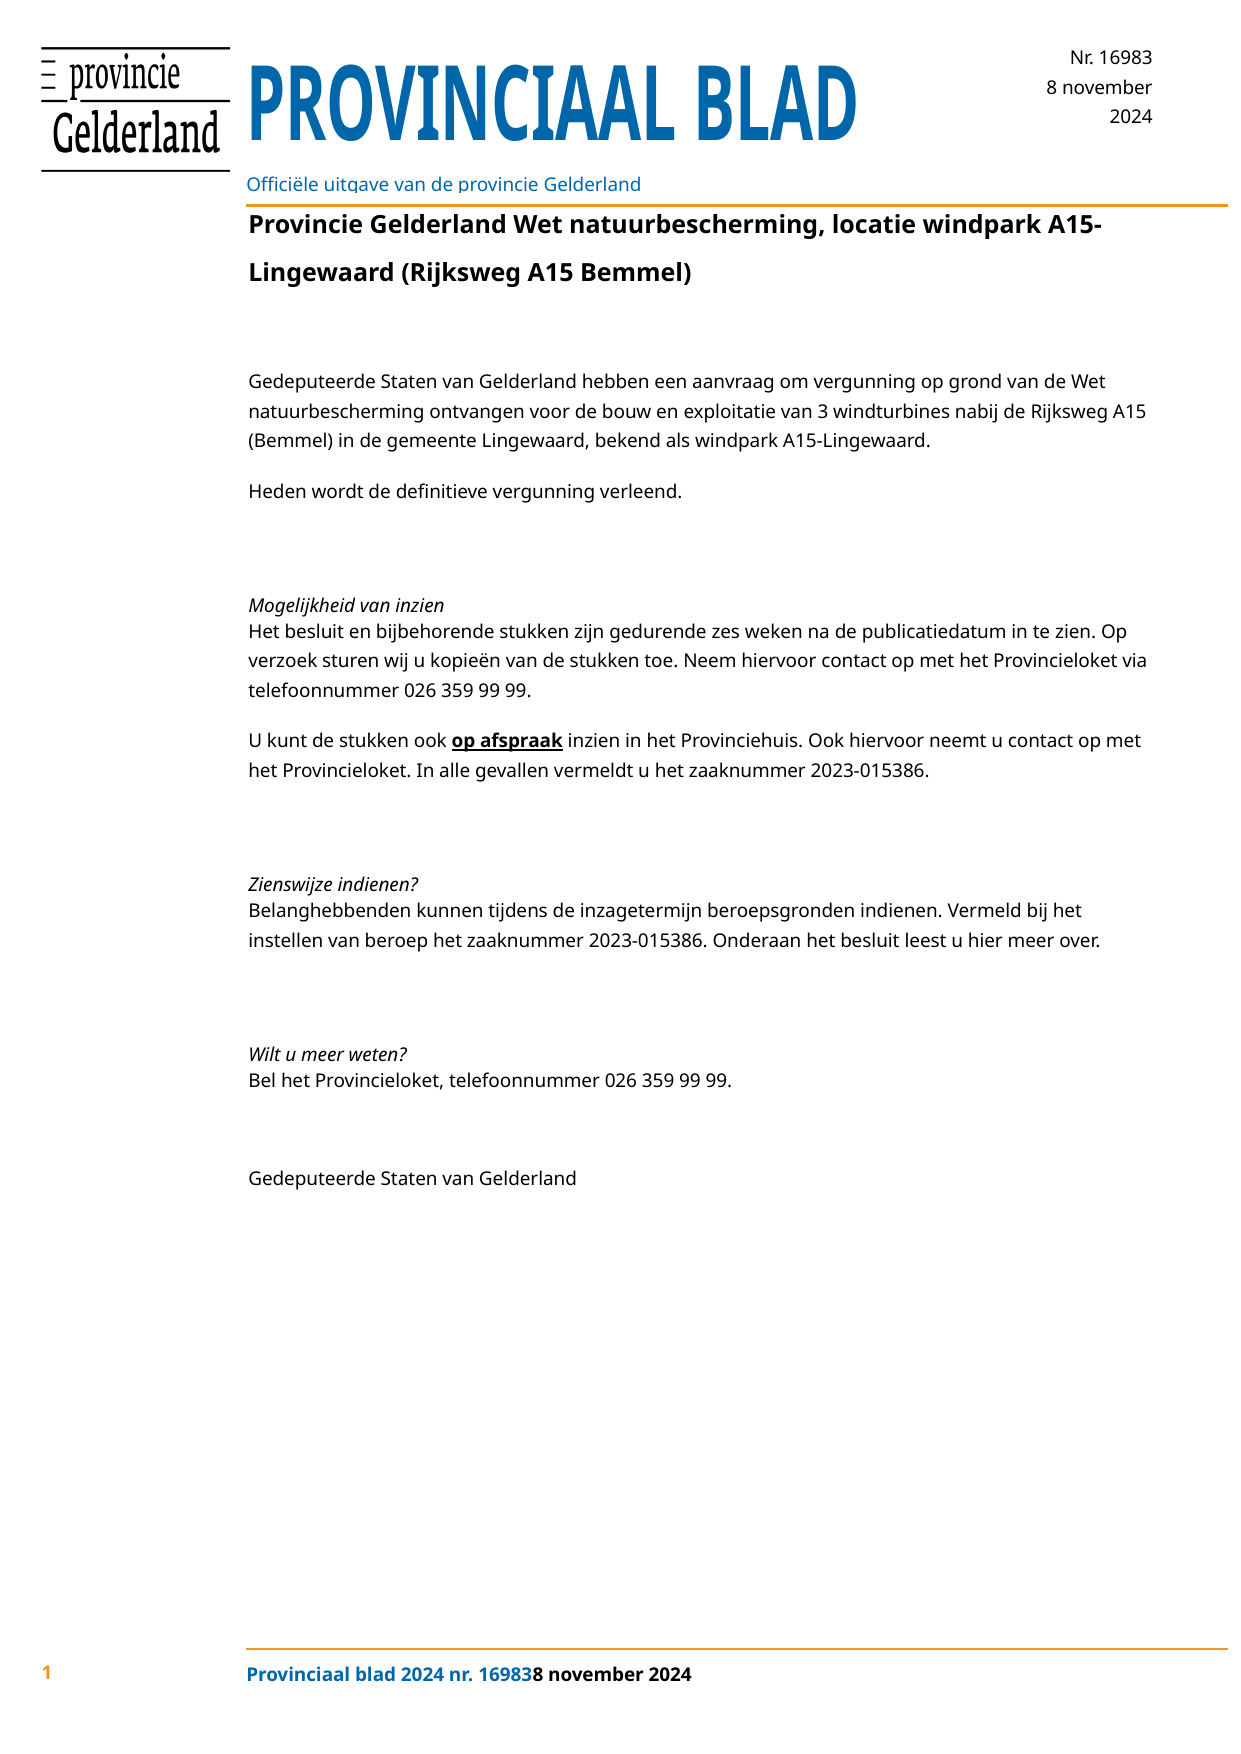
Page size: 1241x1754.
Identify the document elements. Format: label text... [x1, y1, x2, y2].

text Belanghebbenden kunnen tijdens de inzagetermijn beroepsgronden indienen. Vermeld bij het instellen van beroep het zaaknummer 2023-015386. Onderaan het besluit leest u hier meer over. [248, 897, 1152, 953]
text Zienswijze indienen? [248, 872, 1152, 897]
text Gedeputeerde Staten van Gelderland [248, 1165, 1152, 1191]
text Mogelijkheid van inzien [248, 592, 1152, 618]
picture [41, 47, 231, 172]
text Heden wordt de definitieve vergunning verleend. [248, 478, 1152, 504]
text Het besluit en bijbehorende stukken zijn gedurende zes weken na de publicatiedatum in te zien. Op verzoek sturen wij u kopieën van de stukken toe. Neem hiervoor contact op met het Provincieloket via telefoonnummer 026 359 99 99. [248, 618, 1152, 703]
text Gedeputeerde Staten van Gelderland hebben een aanvraag om vergunning op grond van de Wet natuurbescherming ontvangen voor de bouw en exploitatie van 3 windturbines nabij de Rijksweg A15 (Bemmel) in de gemeente Lingewaard, bekend als windpark A15-Lingewaard. [248, 368, 1152, 453]
text U kunt de stukken ook op afspraak inzien in het Provinciehuis. Ook hiervoor neemt u contact op met het Provincieloket. In alle gevallen vermeldt u het zaaknummer 2023-015386. [248, 728, 1152, 783]
text Bel het Provincieloket, telefoonnummer 026 359 99 99. [248, 1067, 1152, 1093]
text Wilt u meer weten? [248, 1041, 1152, 1067]
text Provincie Gelderland Wet natuurbescherming, locatie windpark A15-Lingewaard (Rijksweg A15 Bemmel) [248, 207, 1152, 288]
